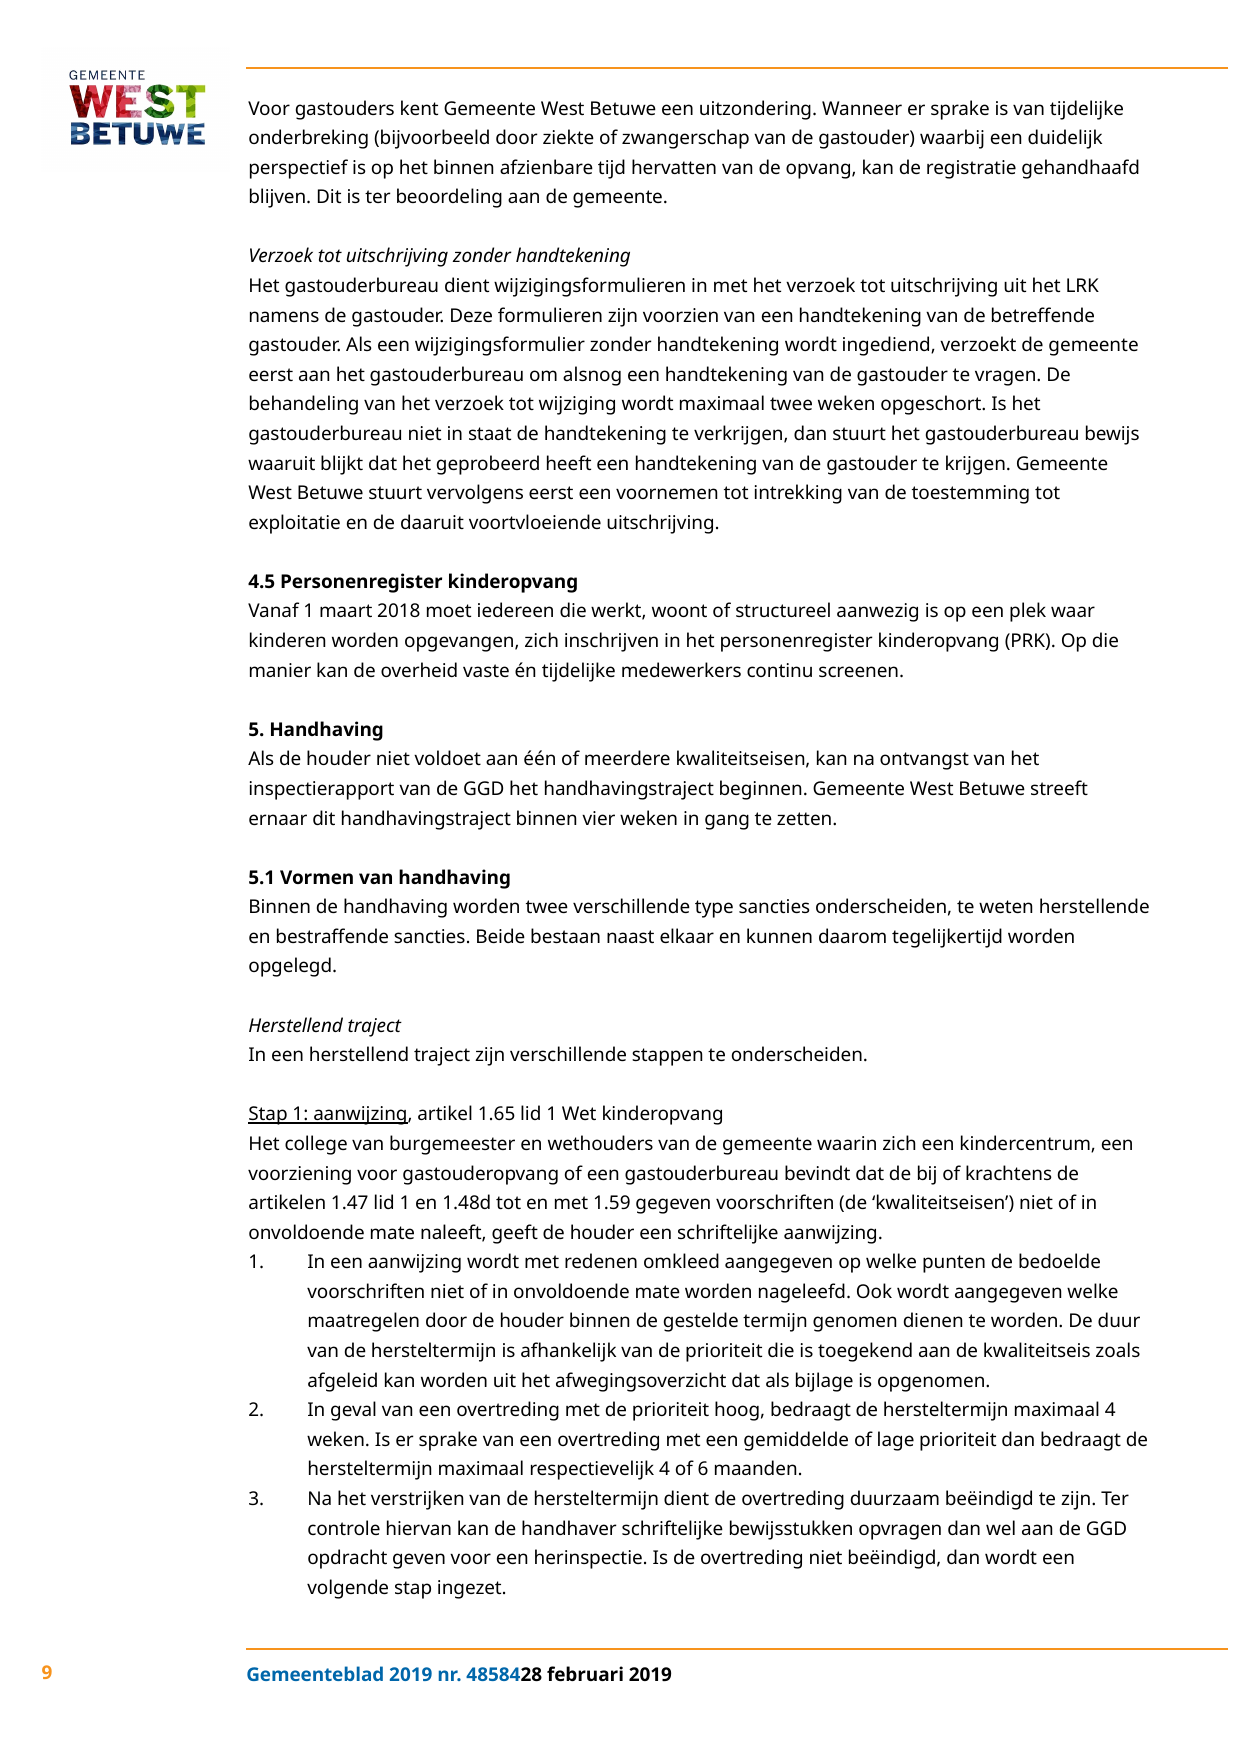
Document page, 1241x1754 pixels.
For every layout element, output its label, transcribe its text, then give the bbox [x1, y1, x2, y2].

text 5.1 Vormen van handhaving [248, 864, 1152, 890]
text Herstellend traject [248, 1012, 1152, 1038]
list In geval van een overtreding met de prioriteit hoog, bedraagt de hersteltermijn maximaal 4 weken. Is er sprake van een overtreding met een gemiddelde of lage prioriteit dan bedraagt de hersteltermijn maximaal respectievelijk 4 of 6 maanden. [248, 1396, 1152, 1481]
list Na het verstrijken van de hersteltermijn dient de overtreding duurzaam beëindigd te zijn. Ter controle hiervan kan de handhaver schriftelijke bewijsstukken opvragen dan wel aan de GGD opdracht geven voor een herinspectie. Is de overtreding niet beëindigd, dan wordt een volgende stap ingezet. [248, 1485, 1152, 1600]
text Het gastouderbureau dient wijzigingsformulieren in met het verzoek tot uitschrijving uit het LRK namens de gastouder. Deze formulieren zijn voorzien van een handtekening van de betreffende gastouder. Als een wijzigingsformulier zonder handtekening wordt ingediend, verzoekt de gemeente eerst aan het gastouderbureau om alsnog een handtekening van de gastouder te vragen. De behandeling van het verzoek tot wijziging wordt maximaal twee weken opgeschort. Is het gastouderbureau niet in staat de handtekening te verkrijgen, dan stuurt het gastouderbureau bewijs waaruit blijkt dat het geprobeerd heeft een handtekening van de gastouder te krijgen. Gemeente West Betuwe stuurt vervolgens eerst een voornemen tot intrekking van de toestemming tot exploitatie en de daaruit voortvloeiende uitschrijving. [248, 272, 1152, 535]
text Verzoek tot uitschrijving zonder handtekening [248, 243, 1152, 268]
text Stap 1: aanwijzing, artikel 1.65 lid 1 Wet kinderopvang [248, 1101, 1152, 1126]
text Vanaf 1 maart 2018 moet iedereen die werkt, woont of structureel aanwezig is op een plek waar kinderen worden opgevangen, zich inschrijven in het personenregister kinderopvang (PRK). Op die manier kan de overheid vaste én tijdelijke medewerkers continu screenen. [248, 598, 1152, 683]
text Voor gastouders kent Gemeente West Betuwe een uitzondering. Wanneer er sprake is van tijdelijke onderbreking (bijvoorbeeld door ziekte of zwangerschap van de gastouder) waarbij een duidelijk perspectief is op het binnen afzienbare tijd hervatten van de opvang, kan de registratie gehandhaafd blijven. Dit is ter beoordeling aan de gemeente. [248, 95, 1152, 209]
text In een herstellend traject zijn verschillende stappen te onderscheiden. [248, 1041, 1152, 1067]
text Als de houder niet voldoet aan één of meerdere kwaliteitseisen, kan na ontvangst van het inspectierapport van de GGD het handhavingstraject beginnen. Gemeente West Betuwe streeft ernaar dit handhavingstraject binnen vier weken in gang te zetten. [248, 746, 1152, 831]
text 4.5 Personenregister kinderopvang [248, 568, 1152, 594]
list In een aanwijzing wordt met redenen omkleed aangegeven op welke punten de bedoelde voorschriften niet of in onvoldoende mate worden nageleefd. Ook wordt aangegeven welke maatregelen door de houder binnen de gestelde termijn genomen dienen te worden. De duur van de hersteltermijn is afhankelijk van de prioriteit die is toegekend aan de kwaliteitseis zoals afgeleid kan worden uit het afwegingsoverzicht dat als bijlage is opgenomen. [248, 1248, 1152, 1393]
text Binnen de handhaving worden twee verschillende type sancties onderscheiden, te weten herstellende en bestraffende sancties. Beide bestaan naast elkaar en kunnen daarom tegelijkertijd worden opgelegd. [248, 893, 1152, 978]
picture [41, 47, 231, 172]
text 5. Handhaving [248, 716, 1152, 742]
text Het college van burgemeester en wethouders van de gemeente waarin zich een kindercentrum, een voorziening voor gastouderopvang of een gastouderbureau bevindt dat de bij of krachtens de artikelen 1.47 lid 1 en 1.48d tot en met 1.59 gegeven voorschriften (de ‘kwaliteitseisen’) niet of in onvoldoende mate naleeft, geeft de houder een schriftelijke aanwijzing. [248, 1130, 1152, 1245]
